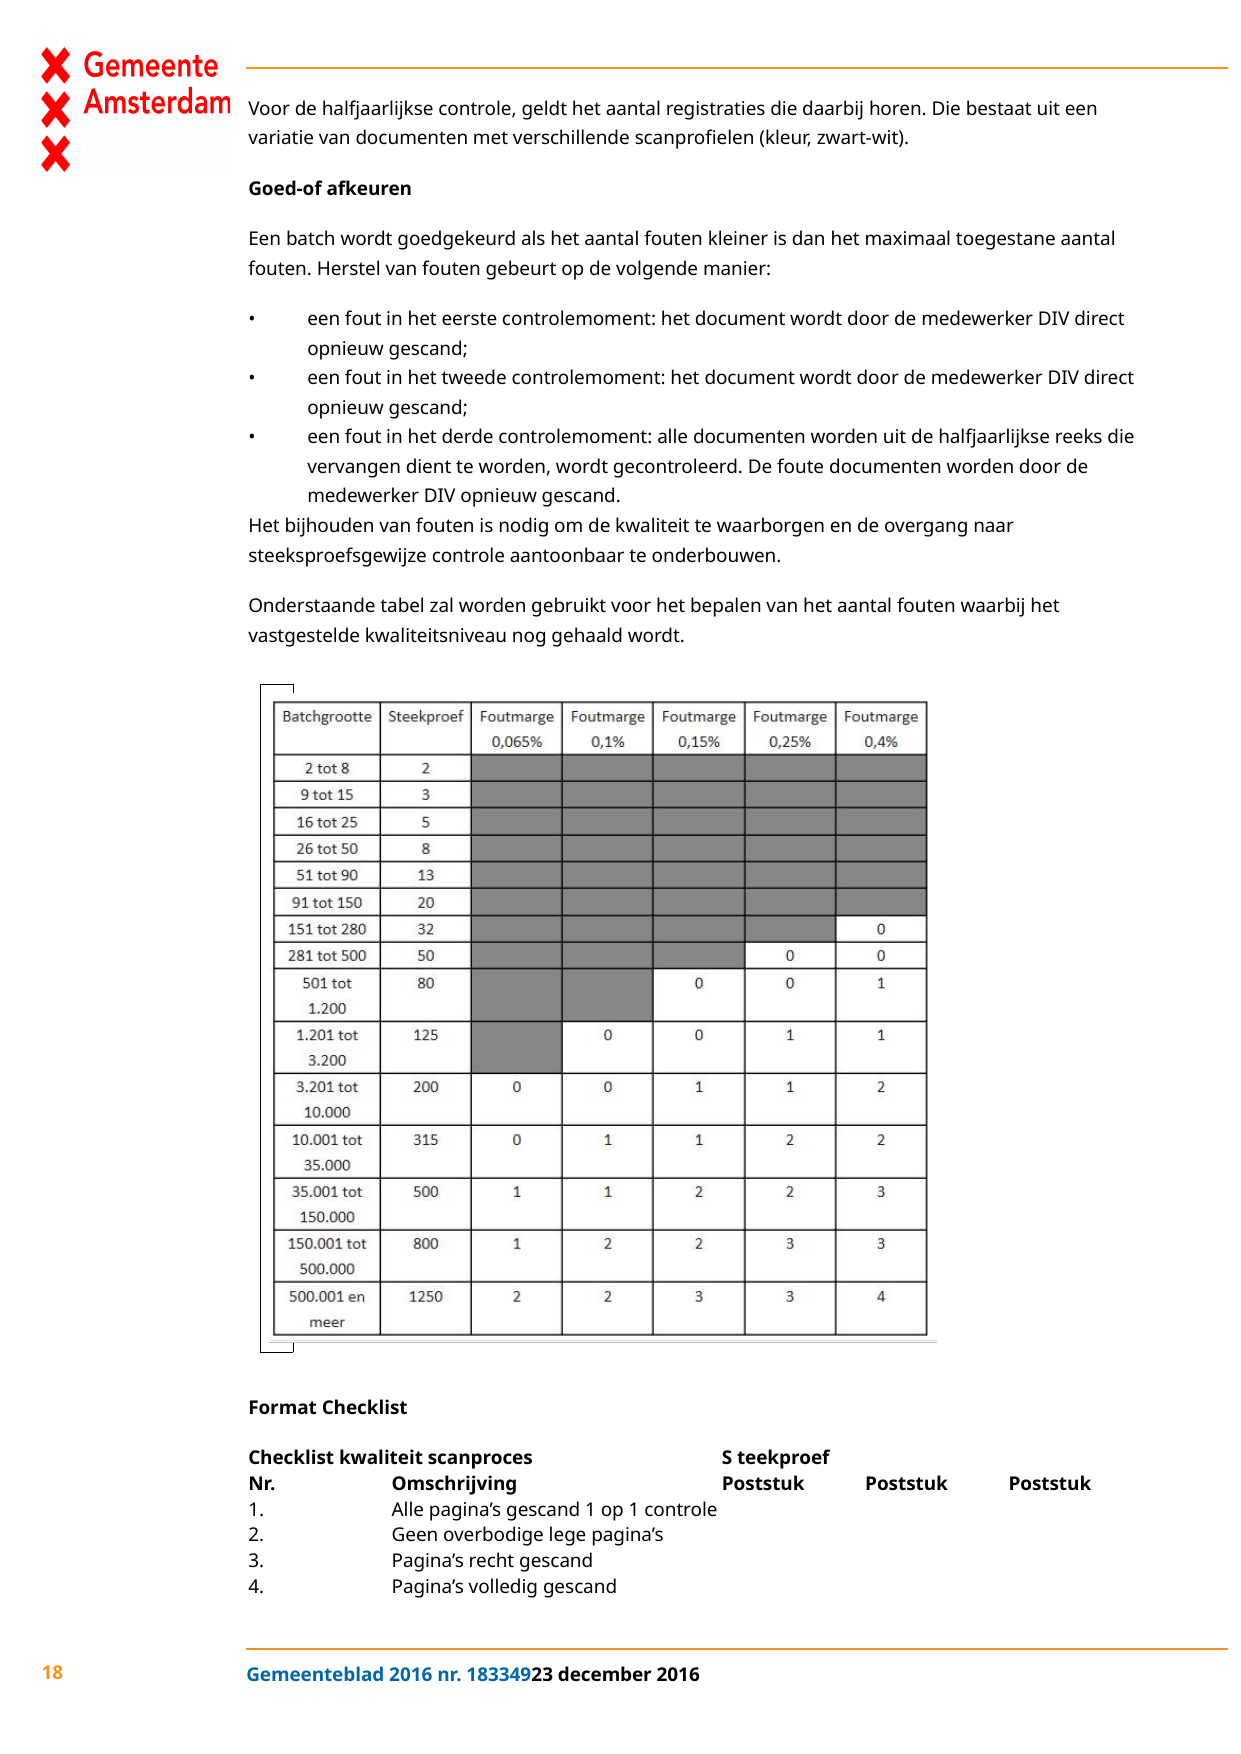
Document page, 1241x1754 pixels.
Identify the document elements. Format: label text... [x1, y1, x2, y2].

text Het bijhouden van fouten is nodig om de kwaliteit te waarborgen en de overgang naar steeksproefsgewijze controle aantoonbaar te onderbouwen. [248, 512, 1152, 568]
table_cell [1008, 1573, 1152, 1599]
picture [268, 693, 938, 1343]
table_header S teekproef [722, 1444, 1152, 1470]
table_header Checklist kwaliteit scanproces [248, 1444, 722, 1470]
list een fout in het derde controlemoment: alle documenten worden uit de halfjaarlijkse reeks die vervangen dient te worden, wordt gecontroleerd. De foute documenten worden door de medewerker DIV opnieuw gescand. [248, 423, 1152, 508]
table_cell Pagina’s recht gescand [391, 1547, 722, 1573]
list een fout in het eerste controlemoment: het document wordt door de medewerker DIV direct opnieuw gescand; [248, 305, 1152, 361]
table_cell [865, 1547, 1008, 1573]
text Goed-of afkeuren [248, 175, 1152, 201]
table_cell [865, 1522, 1008, 1547]
table_cell Nr. [248, 1470, 391, 1496]
table_cell Pagina’s volledig gescand [391, 1573, 722, 1599]
table_cell [1008, 1522, 1152, 1547]
text Een batch wordt goedgekeurd als het aantal fouten kleiner is dan het maximaal toegestane aantal fouten. Herstel van fouten gebeurt op de volgende manier: [248, 225, 1152, 281]
table_cell [865, 1496, 1008, 1522]
table_cell 2. [248, 1522, 391, 1547]
table_cell [1008, 1496, 1152, 1522]
table_cell [722, 1522, 865, 1547]
table_cell 4. [248, 1573, 391, 1599]
table_cell [722, 1573, 865, 1599]
table_cell [865, 1573, 1008, 1599]
table_cell [1008, 1547, 1152, 1573]
table_cell Alle pagina’s gescand 1 op 1 controle [391, 1496, 722, 1522]
list een fout in het tweede controlemoment: het document wordt door de medewerker DIV direct opnieuw gescand; [248, 364, 1152, 420]
text Voor de halfjaarlijkse controle, geldt het aantal registraties die daarbij horen. Die bestaat uit een variatie van documenten met verschillende scanprofielen (kleur, zwart-wit). [248, 95, 1152, 150]
picture [41, 47, 231, 172]
table_cell [722, 1547, 865, 1573]
table_cell [722, 1496, 865, 1522]
table_cell Geen overbodige lege pagina’s [391, 1522, 722, 1547]
table_cell Omschrijving [391, 1470, 722, 1496]
table_cell 3. [248, 1547, 391, 1573]
table_cell Poststuk [865, 1470, 1008, 1496]
table_cell Poststuk [722, 1470, 865, 1496]
table_cell Poststuk [1008, 1470, 1152, 1496]
table_cell 1. [248, 1496, 391, 1522]
text Format Checklist [248, 1394, 1152, 1419]
text Onderstaande tabel zal worden gebruikt voor het bepalen van het aantal fouten waarbij het vastgestelde kwaliteitsniveau nog gehaald wordt. [248, 592, 1152, 648]
